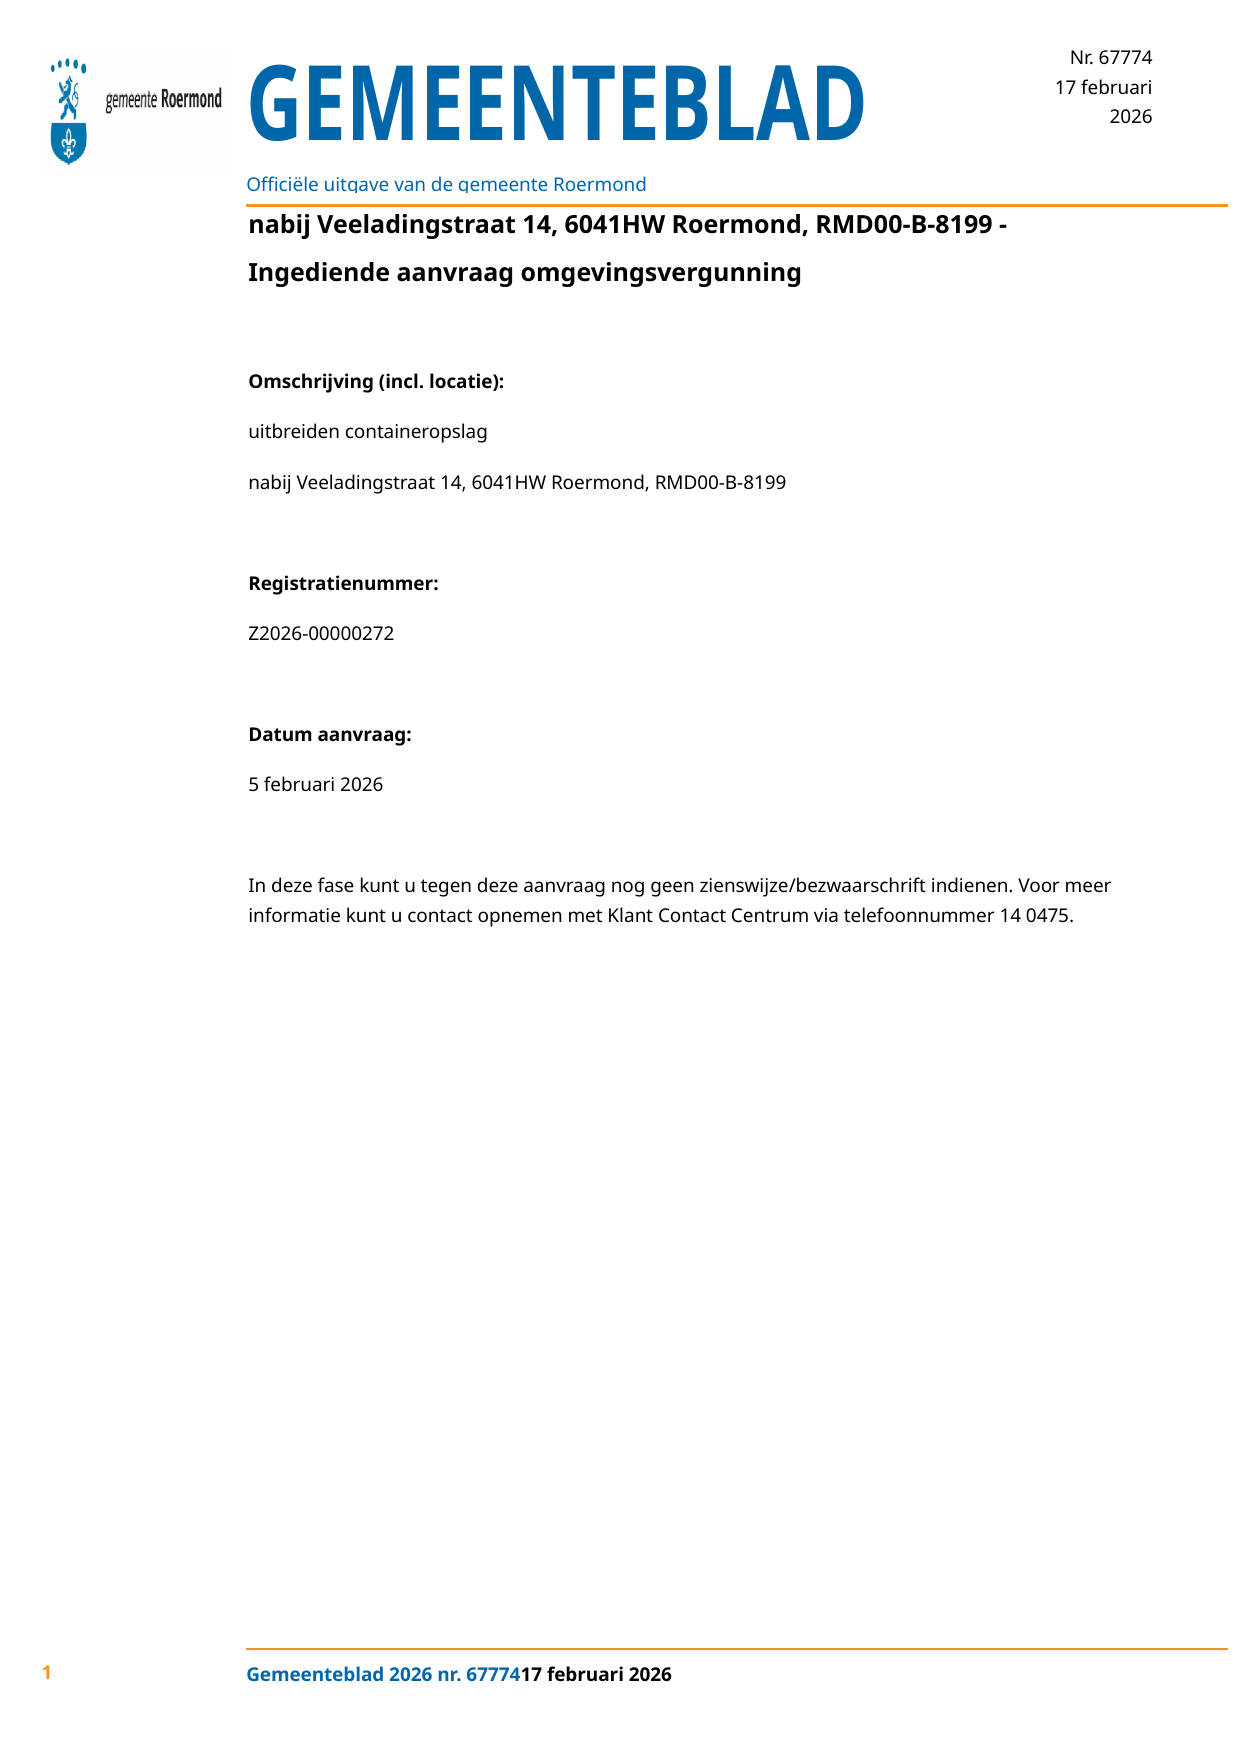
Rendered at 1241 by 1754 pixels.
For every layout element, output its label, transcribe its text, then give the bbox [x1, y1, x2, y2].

text 5 februari 2026 [248, 772, 1152, 797]
text Omschrijving (incl. locatie): [248, 368, 1152, 394]
text Datum aanvraag: [248, 721, 1152, 747]
text uitbreiden containeropslag [248, 419, 1152, 444]
text Z2026-00000272 [248, 620, 1152, 646]
picture [41, 47, 231, 172]
text In deze fase kunt u tegen deze aanvraag nog geen zienswijze/bezwaarschrift indienen. Voor meer informatie kunt u contact opnemen met Klant Contact Centrum via telefoonnummer 14 0475. [248, 872, 1152, 928]
text nabij Veeladingstraat 14, 6041HW Roermond, RMD00-B-8199 - Ingediende aanvraag omgevingsvergunning [248, 207, 1152, 288]
text Registratienummer: [248, 570, 1152, 596]
text nabij Veeladingstraat 14, 6041HW Roermond, RMD00-B-8199 [248, 469, 1152, 495]
